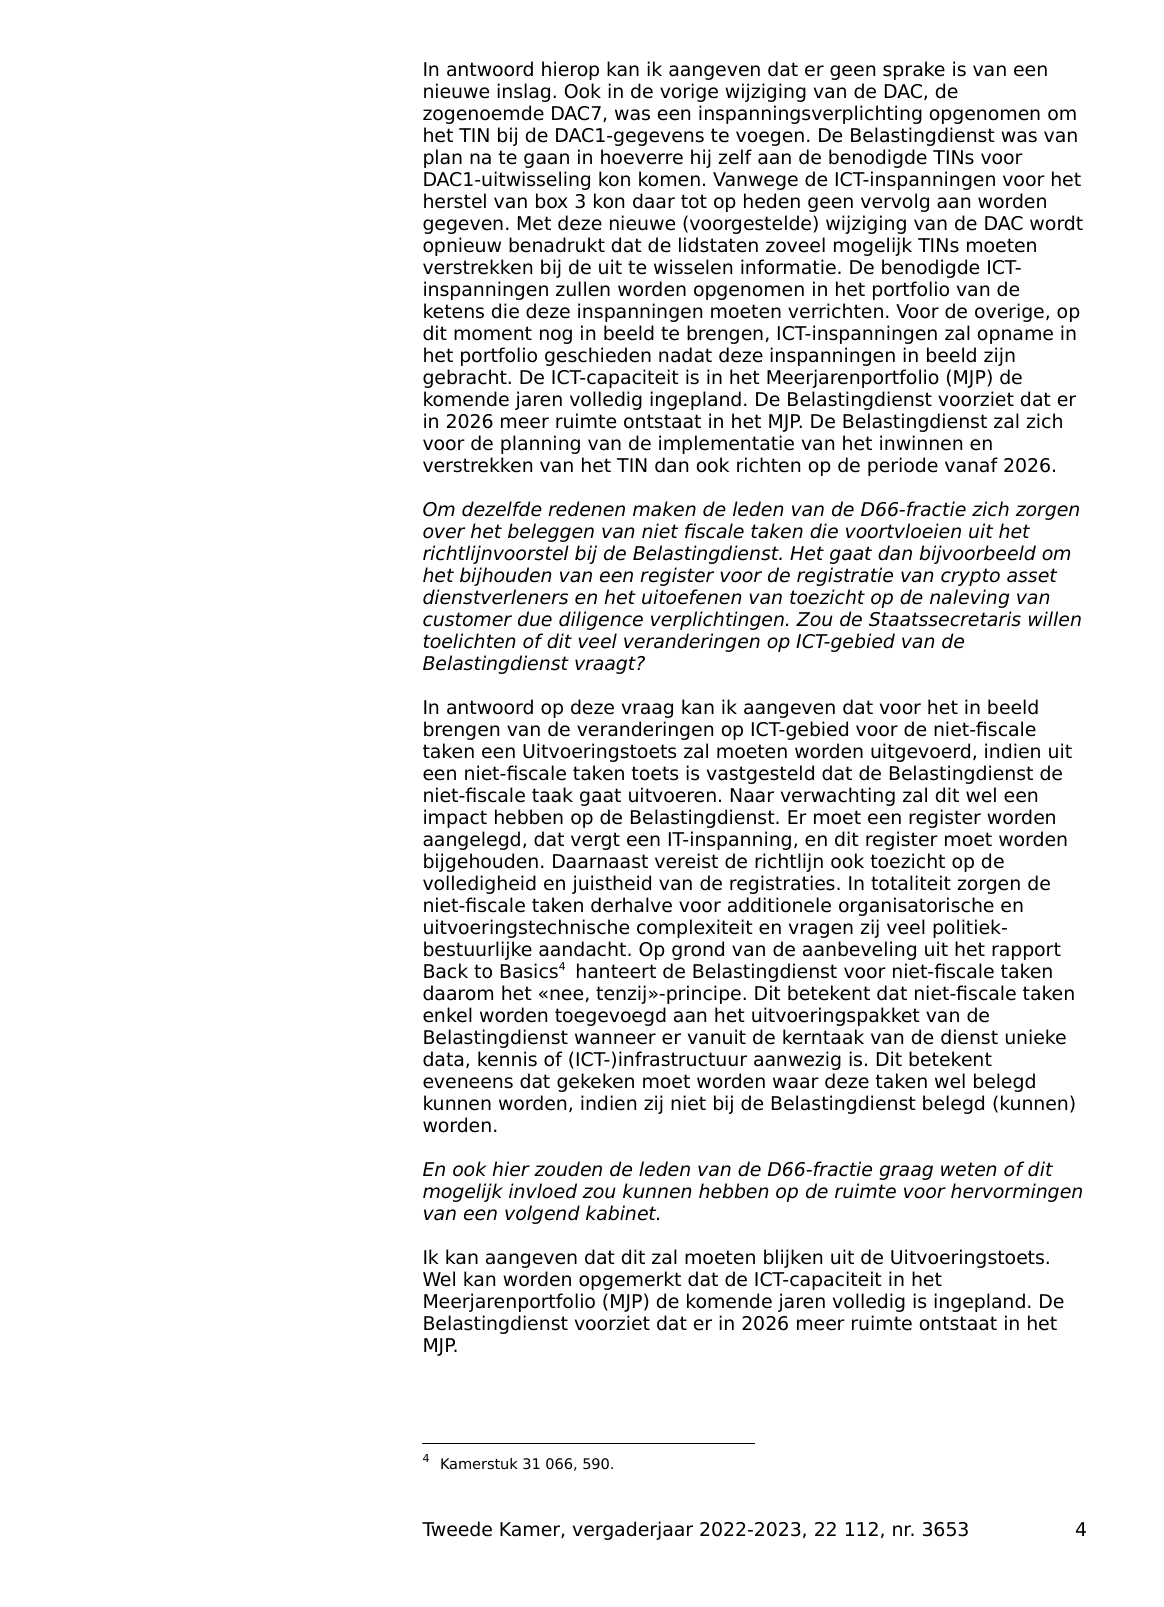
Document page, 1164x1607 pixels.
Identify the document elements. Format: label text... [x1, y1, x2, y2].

text In antwoord op deze vraag kan ik aangeven dat voor het in beeld brengen van de veranderingen op ICT-gebied voor de niet-fiscale taken een Uitvoeringstoets zal moeten worden uitgevoerd, indien uit een niet-fiscale taken toets is vastgesteld dat de Belastingdienst de niet-fiscale taak gaat uitvoeren. Naar verwachting zal dit wel een impact hebben op de Belastingdienst. Er moet een register worden aangelegd, dat vergt een IT-inspanning, en dit register moet worden bijgehouden. Daarnaast vereist de richtlijn ook toezicht op de volledigheid en juistheid van de registraties. In totaliteit zorgen de niet-fiscale taken derhalve voor additionele organisatorische en uitvoeringstechnische complexiteit en vragen zij veel politiek-bestuurlijke aandacht. Op grond van de aanbeveling uit het rapport Back to Basics hanteert de Belastingdienst voor niet-fiscale taken daarom het «nee, tenzij»-principe. Dit betekent dat niet-fiscale taken enkel worden toegevoegd aan het uitvoeringspakket van de Belastingdienst wanneer er vanuit de kerntaak van de dienst unieke data, kennis of (ICT-)infrastructuur aanwezig is. Dit betekent eveneens dat gekeken moet worden waar deze taken wel belegd kunnen worden, indien zij niet bij de Belastingdienst belegd (kunnen) worden. [422, 697, 1087, 1136]
text Om dezelfde redenen maken de leden van de D66-fractie zich zorgen over het beleggen van niet fiscale taken die voortvloeien uit het richtlijnvoorstel bij de Belastingdienst. Het gaat dan bijvoorbeeld om het bijhouden van een register voor de registratie van crypto asset dienstverleners en het uitoefenen van toezicht op de naleving van customer due diligence verplichtingen. Zou de Staatssecretaris willen toelichten of dit veel veranderingen op ICT-gebied van de Belastingdienst vraagt? [422, 499, 1087, 675]
text In antwoord hierop kan ik aangeven dat er geen sprake is van een nieuwe inslag. Ook in de vorige wijziging van de DAC, de zogenoemde DAC7, was een inspanningsverplichting opgenomen om het TIN bij de DAC1-gegevens te voegen. De Belastingdienst was van plan na te gaan in hoeverre hij zelf aan de benodigde TINs voor DAC1-uitwisseling kon komen. Vanwege de ICT-inspanningen voor het herstel van box 3 kon daar tot op heden geen vervolg aan worden gegeven. Met deze nieuwe (voorgestelde) wijziging van de DAC wordt opnieuw benadrukt dat de lidstaten zoveel mogelijk TINs moeten verstrekken bij de uit te wisselen informatie. De benodigde ICT-inspanningen zullen worden opgenomen in het portfolio van de ketens die deze inspanningen moeten verrichten. Voor de overige, op dit moment nog in beeld te brengen, ICT-inspanningen zal opname in het portfolio geschieden nadat deze inspanningen in beeld zijn gebracht. De ICT-capaciteit is in het Meerjarenportfolio (MJP) de komende jaren volledig ingepland. De Belastingdienst voorziet dat er in 2026 meer ruimte ontstaat in het MJP. De Belastingdienst zal zich voor de planning van de implementatie van het inwinnen en verstrekken van het TIN dan ook richten op de periode vanaf 2026. [422, 59, 1087, 477]
text En ook hier zouden de leden van de D66-fractie graag weten of dit mogelijk invloed zou kunnen hebben op de ruimte voor hervormingen van een volgend kabinet. [422, 1159, 1087, 1224]
text Ik kan aangeven dat dit zal moeten blijken uit de Uitvoeringstoets. Wel kan worden opgemerkt dat de ICT-capaciteit in het Meerjarenportfolio (MJP) de komende jaren volledig is ingepland. De Belastingdienst voorziet dat er in 2026 meer ruimte ontstaat in het MJP. [422, 1247, 1087, 1357]
text Kamerstuk 31 066, 590. [422, 1452, 1087, 1474]
